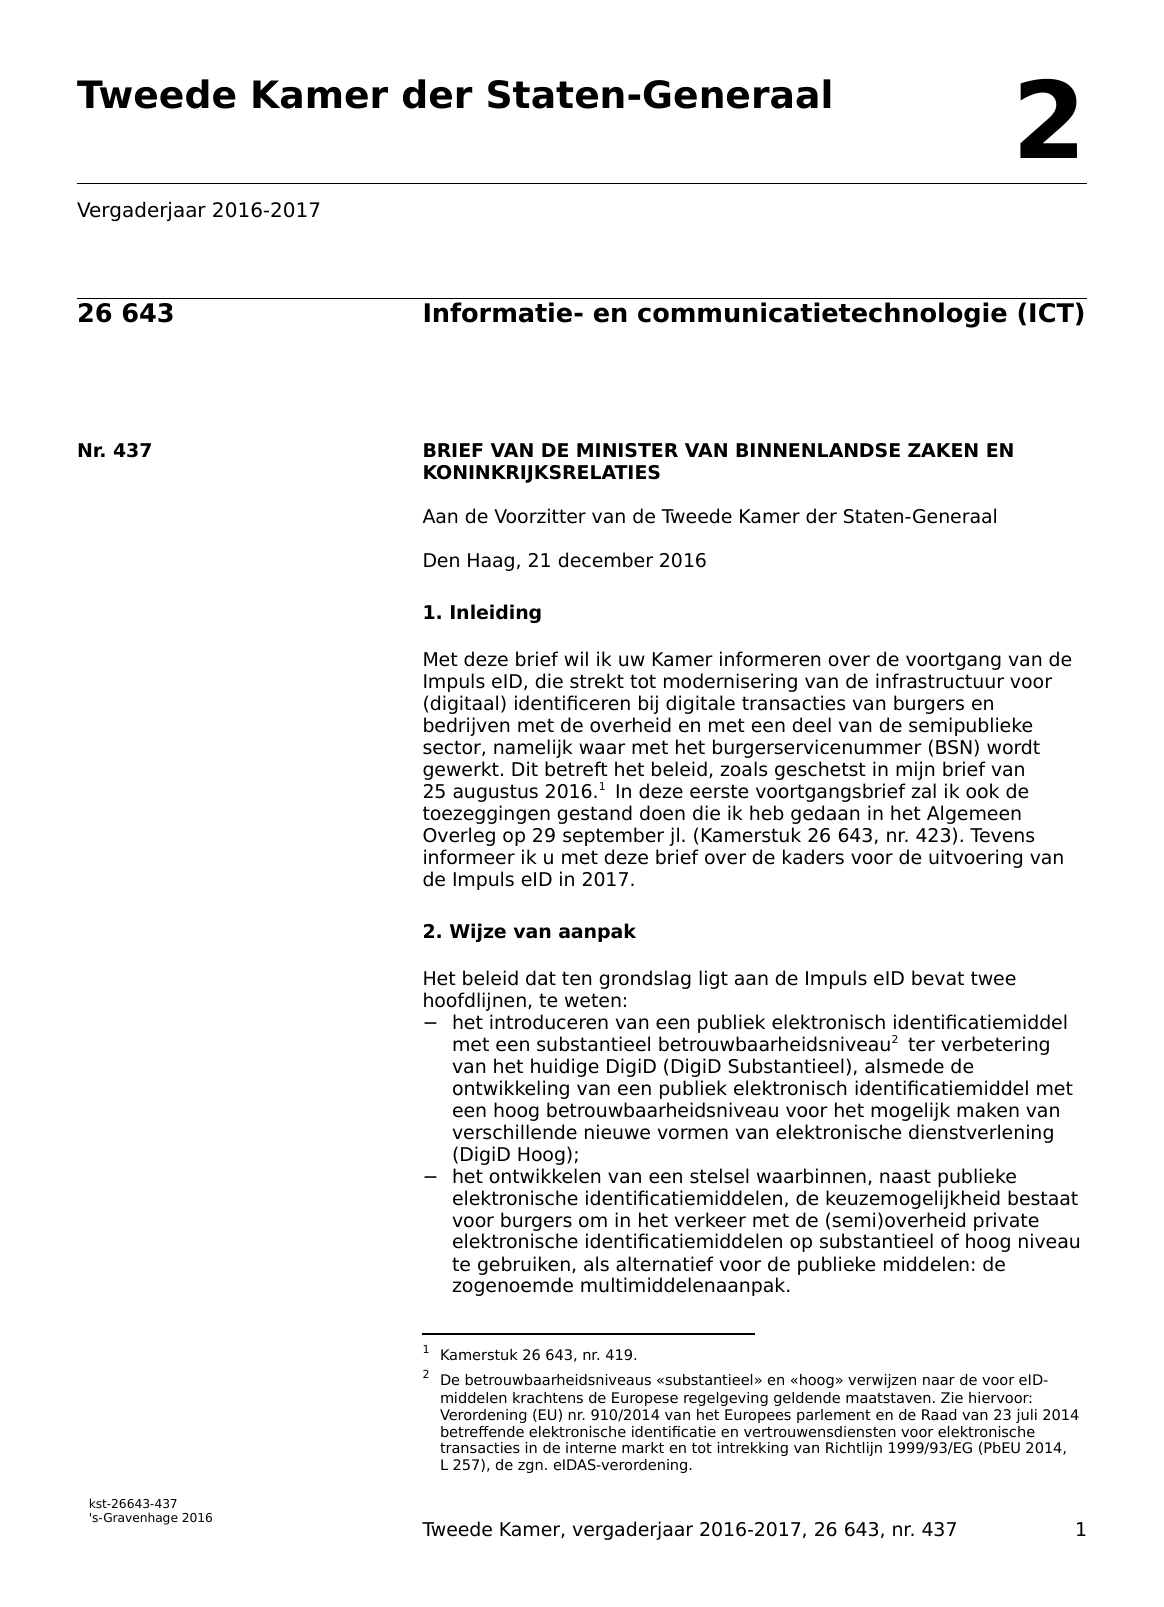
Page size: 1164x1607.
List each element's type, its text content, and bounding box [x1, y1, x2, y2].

text 's-Gravenhage 2016 [88, 1511, 323, 1525]
subtitle 1. Inleiding [422, 602, 1087, 624]
text − het introduceren van een publiek elektronisch identificatiemiddel met een substantieel betrouwbaarheidsniveau ter verbetering van het huidige DigiD (DigiD Substantieel), alsmede de ontwikkeling van een publiek elektronisch identificatiemiddel met een hoog betrouwbaarheidsniveau voor het mogelijk maken van verschillende nieuwe vormen van elektronische dienstverlening (DigiD Hoog); [422, 1012, 1087, 1166]
text kst-26643-437 [88, 1497, 323, 1511]
subtitle 26 643 Informatie- en communicatietechnologie (ICT) [77, 299, 1087, 329]
table_header 2 [886, 59, 1087, 183]
text Aan de Voorzitter van de Tweede Kamer der Staten-Generaal [422, 506, 1087, 528]
text De betrouwbaarheidsniveaus «substantieel» en «hoog» verwijzen naar de voor eID-middelen krachtens de Europese regelgeving geldende maatstaven. Zie hiervoor: Verordening (EU) nr. 910/2014 van het Europees parlement en de Raad van 23 juli 2014 betreffende elektronische identificatie en vertrouwensdiensten voor elektronische transacties in de interne markt en tot intrekking van Richtlijn 1999/93/EG (PbEU 2014, L 257), de zgn. eIDAS-verordening. [422, 1368, 1087, 1474]
text Kamerstuk 26 643, nr. 419. [422, 1343, 1087, 1365]
table_cell Vergaderjaar 2016-2017 [77, 184, 1087, 298]
text − het ontwikkelen van een stelsel waarbinnen, naast publieke elektronische identificatiemiddelen, de keuzemogelijkheid bestaat voor burgers om in het verkeer met de (semi)overheid private elektronische identificatiemiddelen op substantieel of hoog niveau te gebruiken, als alternatief voor de publieke middelen: de zogenoemde multimiddelenaanpak. [422, 1166, 1087, 1297]
text Met deze brief wil ik uw Kamer informeren over de voortgang van de Impuls eID, die strekt tot modernisering van de infrastructuur voor (digitaal) identificeren bij digitale transacties van burgers en bedrijven met de overheid en met een deel van de semipublieke sector, namelijk waar met het burgerservicenummer (BSN) wordt gewerkt. Dit betreft het beleid, zoals geschetst in mijn brief van 25 augustus 2016. In deze eerste voortgangsbrief zal ik ook de toezeggingen gestand doen die ik heb gedaan in het Algemeen Overleg op 29 september jl. (Kamerstuk 26 643, nr. 423). Tevens informeer ik u met deze brief over de kaders voor de uitvoering van de Impuls eID in 2017. [422, 649, 1087, 891]
text Den Haag, 21 december 2016 [422, 550, 1087, 572]
table_header Tweede Kamer der Staten-Generaal [77, 59, 886, 183]
subtitle 2. Wijze van aanpak [422, 921, 1087, 943]
subtitle Nr. 437 BRIEF VAN DE MINISTER VAN BINNENLANDSE ZAKEN EN KONINKRIJKSRELATIES [77, 440, 1087, 484]
text Het beleid dat ten grondslag ligt aan de Impuls eID bevat twee hoofdlijnen, te weten: [422, 968, 1087, 1012]
